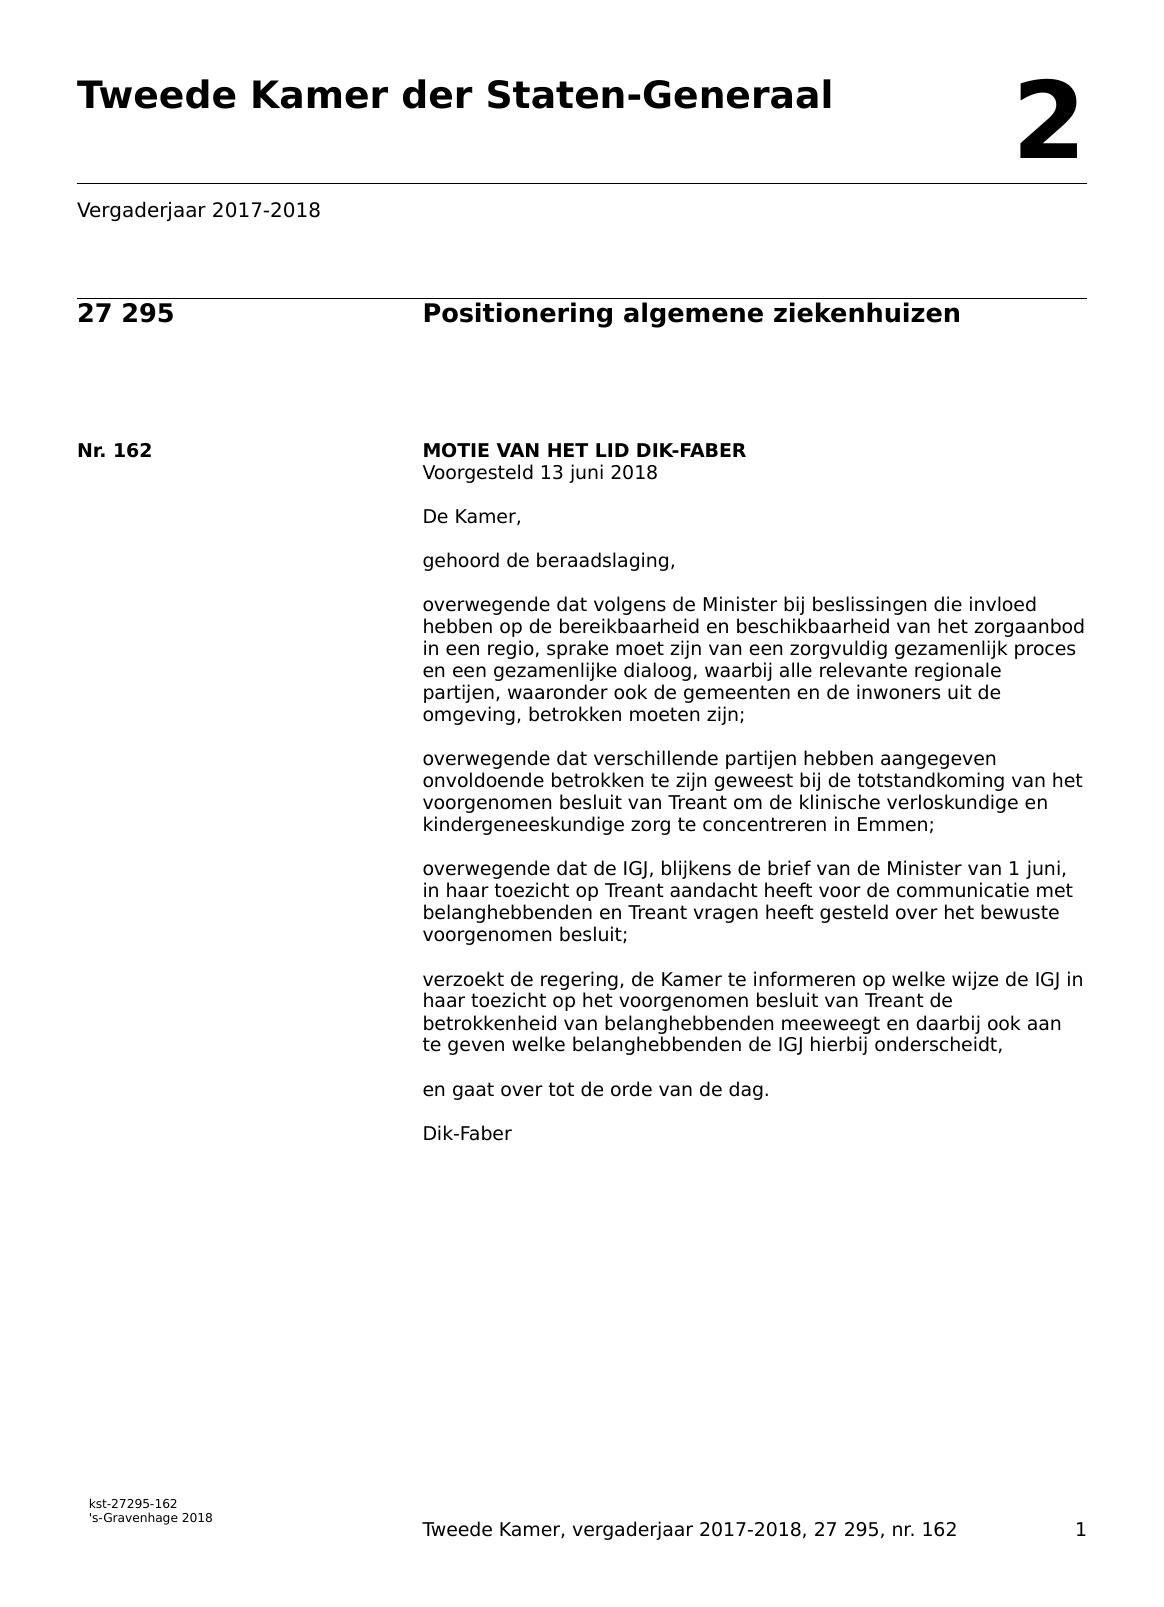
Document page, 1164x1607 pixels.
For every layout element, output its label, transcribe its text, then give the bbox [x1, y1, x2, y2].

text en gaat over tot de orde van de dag. [422, 1078, 1087, 1101]
text De Kamer, [422, 506, 1087, 528]
subtitle Nr. 162 MOTIE VAN HET LID DIK-FABER [77, 440, 1087, 462]
text overwegende dat verschillende partijen hebben aangegeven onvoldoende betrokken te zijn geweest bij de totstandkoming van het voorgenomen besluit van Treant om de klinische verloskundige en kindergeneeskundige zorg te concentreren in Emmen; [422, 748, 1087, 836]
table_header Tweede Kamer der Staten-Generaal [77, 59, 886, 183]
table_header 2 [886, 59, 1087, 183]
text overwegende dat de IGJ, blijkens de brief van de Minister van 1 juni, in haar toezicht op Treant aandacht heeft voor de communicatie met belanghebbenden en Treant vragen heeft gesteld over het bewuste voorgenomen besluit; [422, 858, 1087, 946]
text Voorgesteld 13 juni 2018 [422, 462, 1087, 484]
text kst-27295-162 [88, 1497, 323, 1511]
text 's-Gravenhage 2018 [88, 1511, 323, 1525]
text gehoord de beraadslaging, [422, 550, 1087, 572]
subtitle 27 295 Positionering algemene ziekenhuizen [77, 299, 1087, 329]
table_cell Vergaderjaar 2017-2018 [77, 184, 1087, 298]
text overwegende dat volgens de Minister bij beslissingen die invloed hebben op de bereikbaarheid en beschikbaarheid van het zorgaanbod in een regio, sprake moet zijn van een zorgvuldig gezamenlijk proces en een gezamenlijke dialoog, waarbij alle relevante regionale partijen, waaronder ook de gemeenten en de inwoners uit de omgeving, betrokken moeten zijn; [422, 594, 1087, 726]
text verzoekt de regering, de Kamer te informeren op welke wijze de IGJ in haar toezicht op het voorgenomen besluit van Treant de betrokkenheid van belanghebbenden meeweegt en daarbij ook aan te geven welke belanghebbenden de IGJ hierbij onderscheidt, [422, 968, 1087, 1056]
text Dik-Faber [422, 1123, 1087, 1145]
